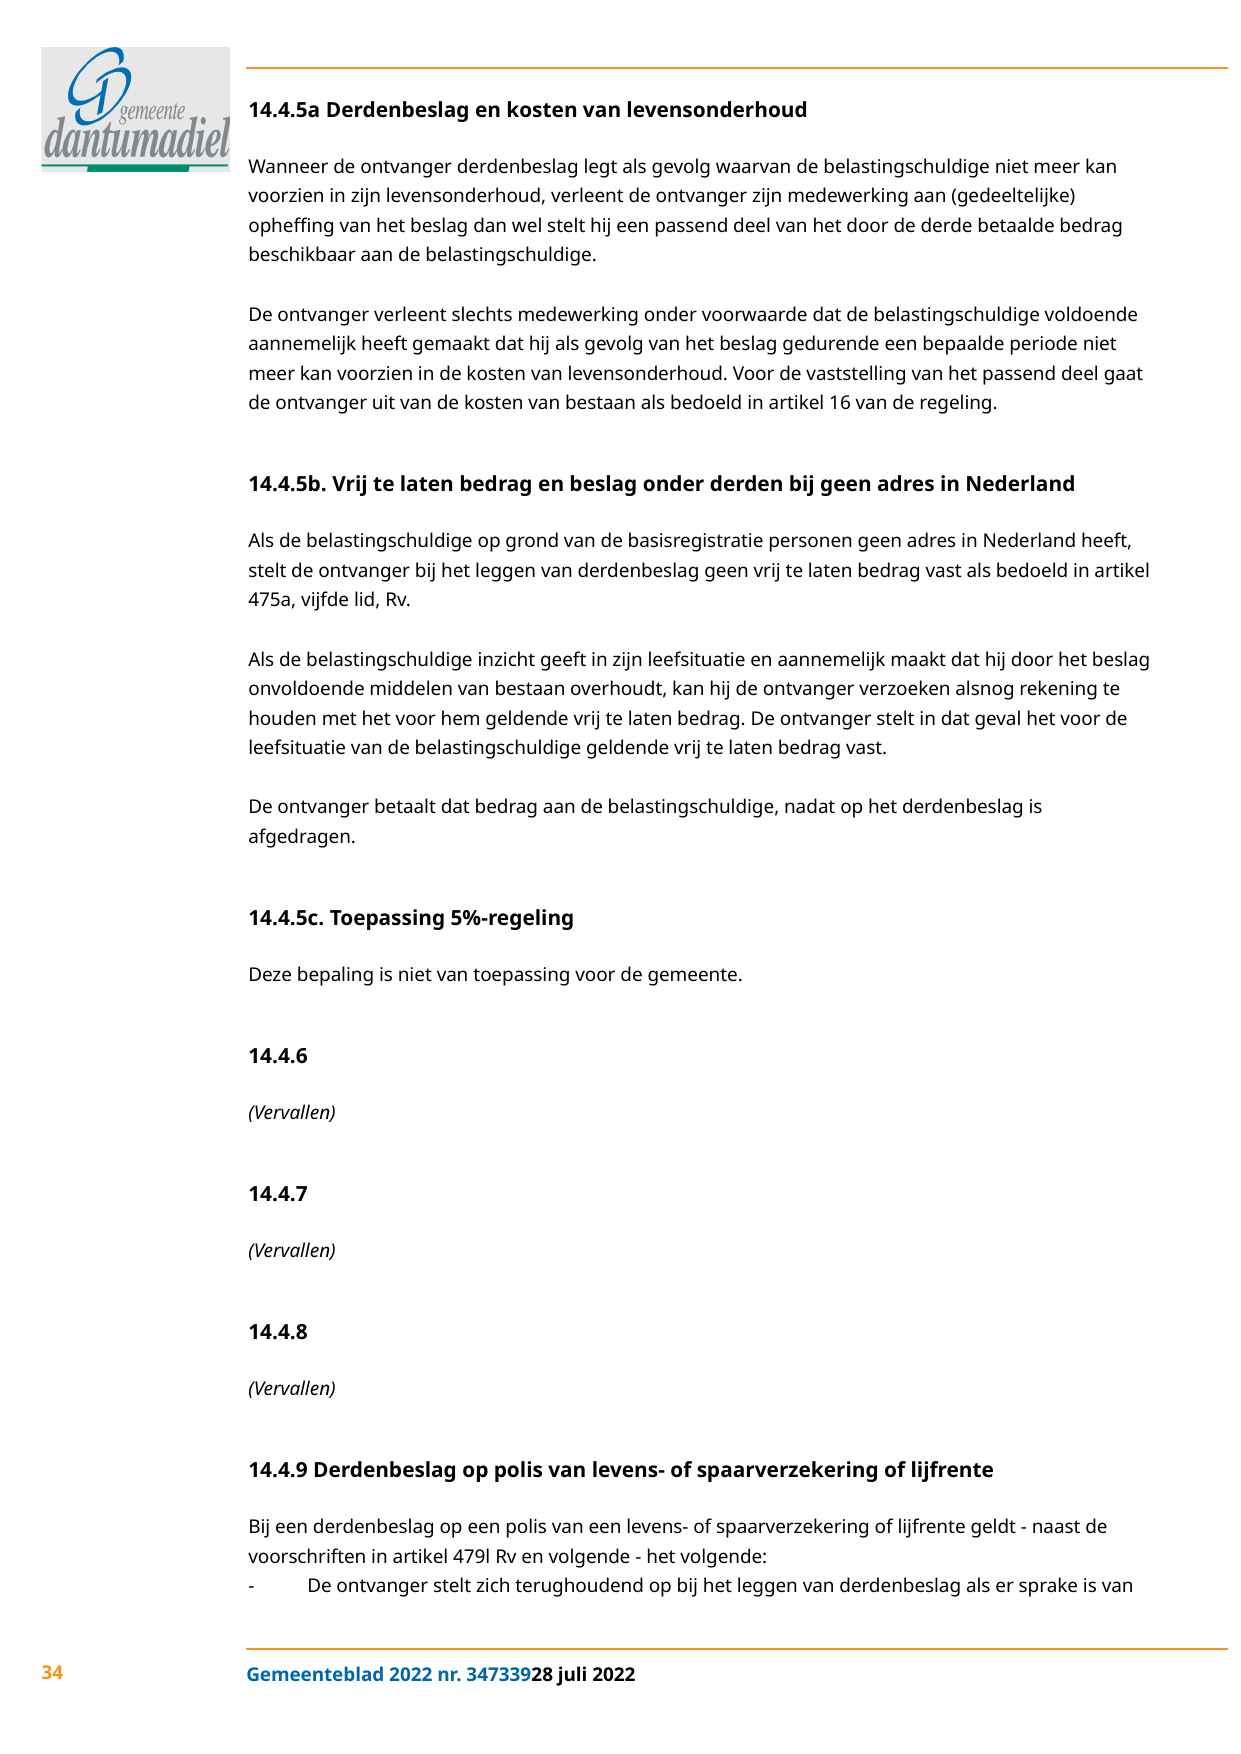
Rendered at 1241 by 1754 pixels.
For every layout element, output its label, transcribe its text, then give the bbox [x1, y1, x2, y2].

text Wanneer de ontvanger derdenbeslag legt als gevolg waarvan de belastingschuldige niet meer kan voorzien in zijn levensonderhoud, verleent de ontvanger zijn medewerking aan (gedeeltelijke) opheffing van het beslag dan wel stelt hij een passend deel van het door de derde betaalde bedrag beschikbaar aan de belastingschuldige. [248, 153, 1152, 267]
text Als de belastingschuldige inzicht geeft in zijn leefsituatie en aannemelijk maakt dat hij door het beslag onvoldoende middelen van bestaan overhoudt, kan hij de ontvanger verzoeken alsnog rekening te houden met het voor hem geldende vrij te laten bedrag. De ontvanger stelt in dat geval het voor de leefsituatie van de belastingschuldige geldende vrij te laten bedrag vast. [248, 646, 1152, 760]
text 14.4.5a Derdenbeslag en kosten van levensonderhoud [248, 95, 1152, 123]
text Als de belastingschuldige op grond van de basisregistratie personen geen adres in Nederland heeft, stelt de ontvanger bij het leggen van derdenbeslag geen vrij te laten bedrag vast als bedoeld in artikel 475a, vijfde lid, Rv. [248, 527, 1152, 612]
picture [41, 47, 231, 172]
text De ontvanger verleent slechts medewerking onder voorwaarde dat de belastingschuldige voldoende aannemelijk heeft gemaakt dat hij als gevolg van het beslag gedurende een bepaalde periode niet meer kan voorzien in de kosten van levensonderhoud. Voor de vaststelling van het passend deel gaat de ontvanger uit van de kosten van bestaan als bedoeld in artikel 16 van de regeling. [248, 301, 1152, 415]
text Bij een derdenbeslag op een polis van een levens- of spaarverzekering of lijfrente geldt - naast de voorschriften in artikel 479l Rv en volgende - het volgende: [248, 1513, 1152, 1569]
text 14.4.7 [248, 1179, 1152, 1208]
text 14.4.8 [248, 1317, 1152, 1346]
text 14.4.6 [248, 1041, 1152, 1070]
list De ontvanger stelt zich terughoudend op bij het leggen van derdenbeslag als er sprake is van [248, 1573, 1152, 1598]
text (Vervallen) [248, 1099, 1152, 1125]
text De ontvanger betaalt dat bedrag aan de belastingschuldige, nadat op het derdenbeslag is afgedragen. [248, 794, 1152, 849]
text 14.4.5b. Vrij te laten bedrag en beslag onder derden bij geen adres in Nederland [248, 469, 1152, 498]
text Deze bepaling is niet van toepassing voor de gemeente. [248, 961, 1152, 987]
text 14.4.9 Derdenbeslag op polis van levens- of spaarverzekering of lijfrente [248, 1455, 1152, 1484]
text (Vervallen) [248, 1237, 1152, 1263]
text 14.4.5c. Toepassing 5%-regeling [248, 903, 1152, 932]
text (Vervallen) [248, 1375, 1152, 1401]
